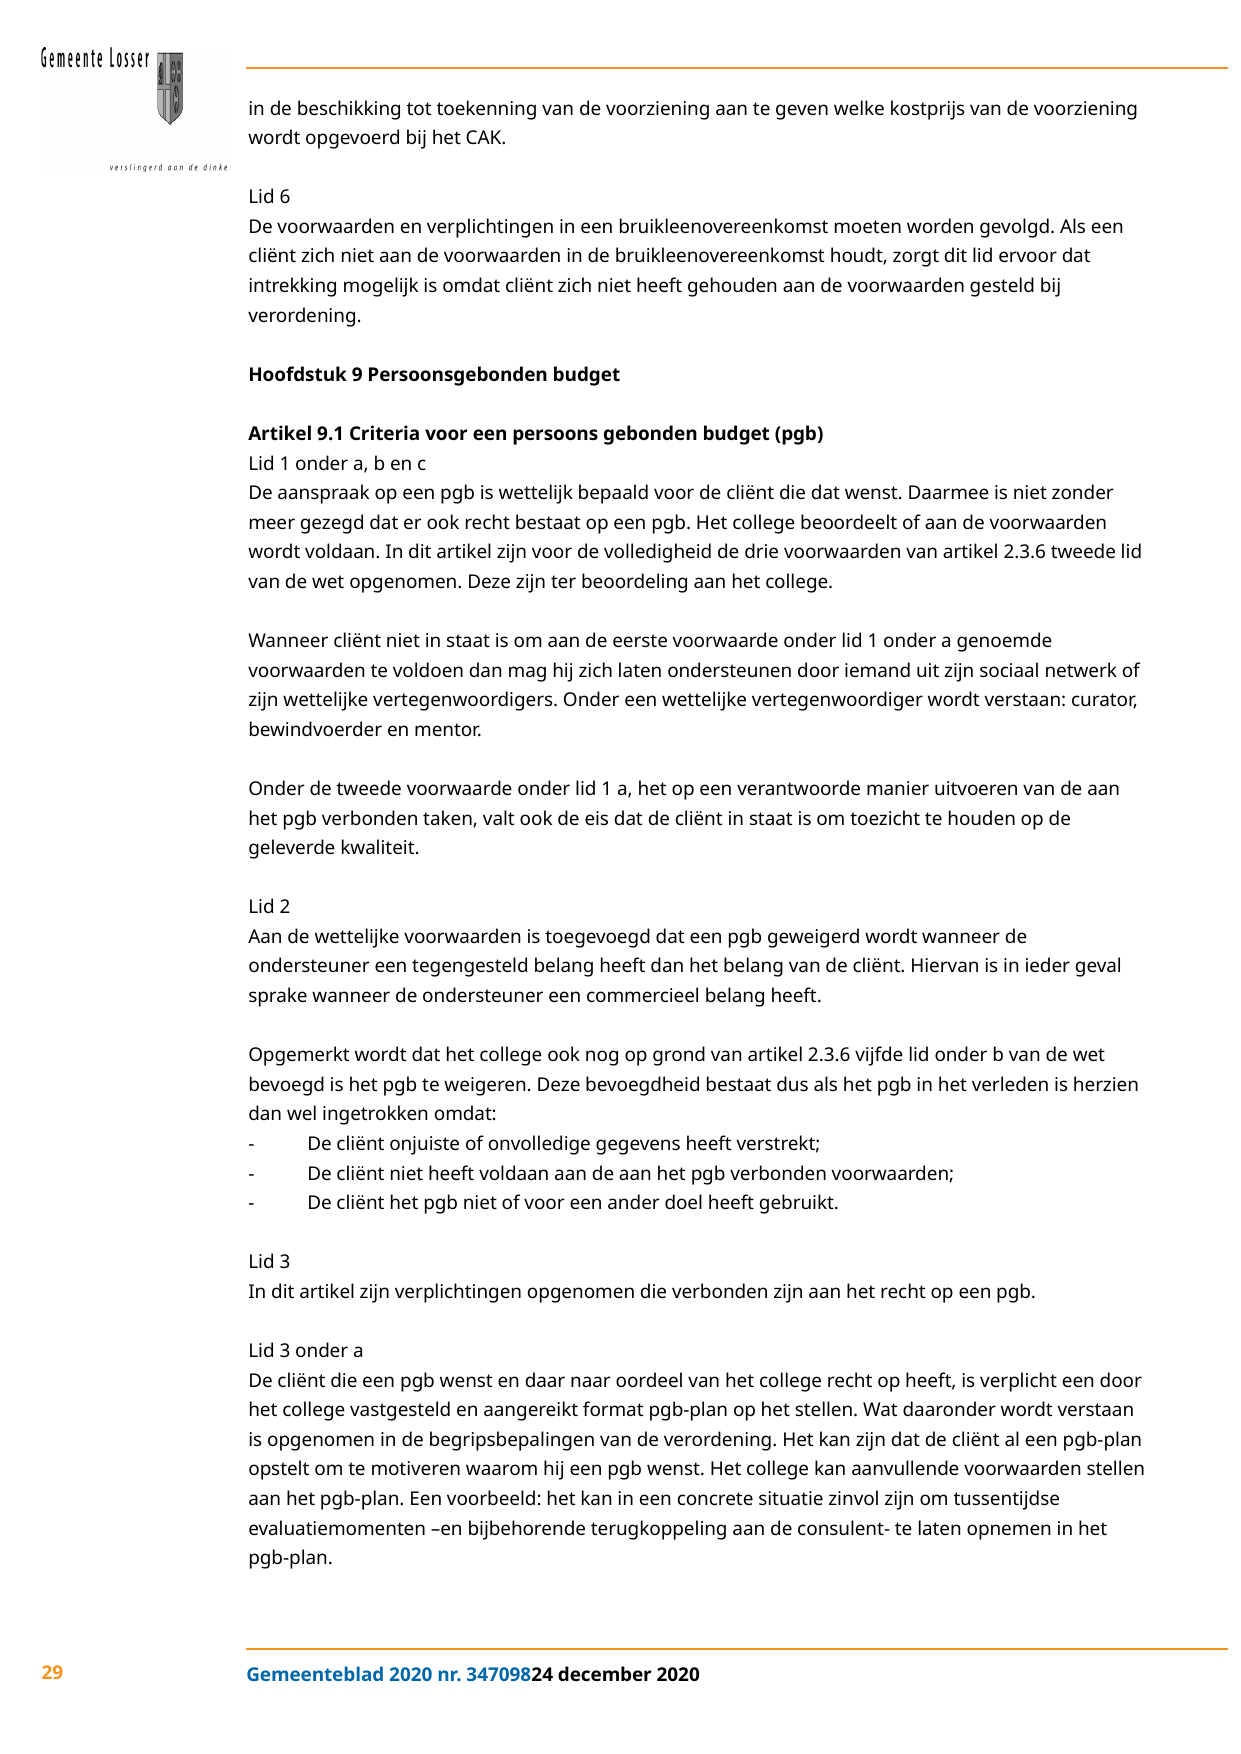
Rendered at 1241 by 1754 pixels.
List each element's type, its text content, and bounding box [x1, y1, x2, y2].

text De aanspraak op een pgb is wettelijk bepaald voor de cliënt die dat wenst. Daarmee is niet zonder meer gezegd dat er ook recht bestaat op een pgb. Het college beoordeelt of aan de voorwaarden wordt voldaan. In dit artikel zijn voor de volledigheid de drie voorwaarden van artikel 2.3.6 tweede lid van de wet opgenomen. Deze zijn ter beoordeling aan het college. [248, 479, 1152, 594]
list De cliënt niet heeft voldaan aan de aan het pgb verbonden voorwaarden; [248, 1160, 1152, 1186]
list De cliënt onjuiste of onvolledige gegevens heeft verstrekt; [248, 1130, 1152, 1156]
text in de beschikking tot toekenning van de voorziening aan te geven welke kostprijs van de voorziening wordt opgevoerd bij het CAK. [248, 95, 1152, 150]
text Artikel 9.1 Criteria voor een persoons gebonden budget (pgb) [248, 420, 1152, 446]
text De cliënt die een pgb wenst en daar naar oordeel van het college recht op heeft, is verplicht een door het college vastgesteld en aangereikt format pgb-plan op het stellen. Wat daaronder wordt verstaan is opgenomen in de begripsbepalingen van de verordening. Het kan zijn dat de cliënt al een pgb-plan opstelt om te motiveren waarom hij een pgb wenst. Het college kan aanvullende voorwaarden stellen aan het pgb-plan. Een voorbeeld: het kan in een concrete situatie zinvol zijn om tussentijdse evaluatiemomenten –en bijbehorende terugkoppeling aan de consulent- te laten opnemen in het pgb-plan. [248, 1367, 1152, 1570]
list De cliënt het pgb niet of voor een ander doel heeft gebruikt. [248, 1189, 1152, 1215]
text Aan de wettelijke voorwaarden is toegevoegd dat een pgb geweigerd wordt wanneer de ondersteuner een tegengesteld belang heeft dan het belang van de cliënt. Hiervan is in ieder geval sprake wanneer de ondersteuner een commercieel belang heeft. [248, 923, 1152, 1008]
text Lid 2 [248, 893, 1152, 919]
text Lid 3 onder a [248, 1337, 1152, 1363]
text In dit artikel zijn verplichtingen opgenomen die verbonden zijn aan het recht op een pgb. [248, 1278, 1152, 1304]
text Onder de tweede voorwaarde onder lid 1 a, het op een verantwoorde manier uitvoeren van de aan het pgb verbonden taken, valt ook de eis dat de cliënt in staat is om toezicht te houden op de geleverde kwaliteit. [248, 775, 1152, 860]
text De voorwaarden en verplichtingen in een bruikleenovereenkomst moeten worden gevolgd. Als een cliënt zich niet aan de voorwaarden in de bruikleenovereenkomst houdt, zorgt dit lid ervoor dat intrekking mogelijk is omdat cliënt zich niet heeft gehouden aan de voorwaarden gesteld bij verordening. [248, 213, 1152, 328]
picture [41, 47, 231, 172]
text Opgemerkt wordt dat het college ook nog op grond van artikel 2.3.6 vijfde lid onder b van de wet bevoegd is het pgb te weigeren. Deze bevoegdheid bestaat dus als het pgb in het verleden is herzien dan wel ingetrokken omdat: [248, 1041, 1152, 1126]
text Lid 1 onder a, b en c [248, 450, 1152, 476]
text Hoofdstuk 9 Persoonsgebonden budget [248, 361, 1152, 387]
text Wanneer cliënt niet in staat is om aan de eerste voorwaarde onder lid 1 onder a genoemde voorwaarden te voldoen dan mag hij zich laten ondersteunen door iemand uit zijn sociaal netwerk of zijn wettelijke vertegenwoordigers. Onder een wettelijke vertegenwoordiger wordt verstaan: curator, bewindvoerder en mentor. [248, 627, 1152, 742]
text Lid 6 [248, 183, 1152, 209]
text Lid 3 [248, 1248, 1152, 1274]
